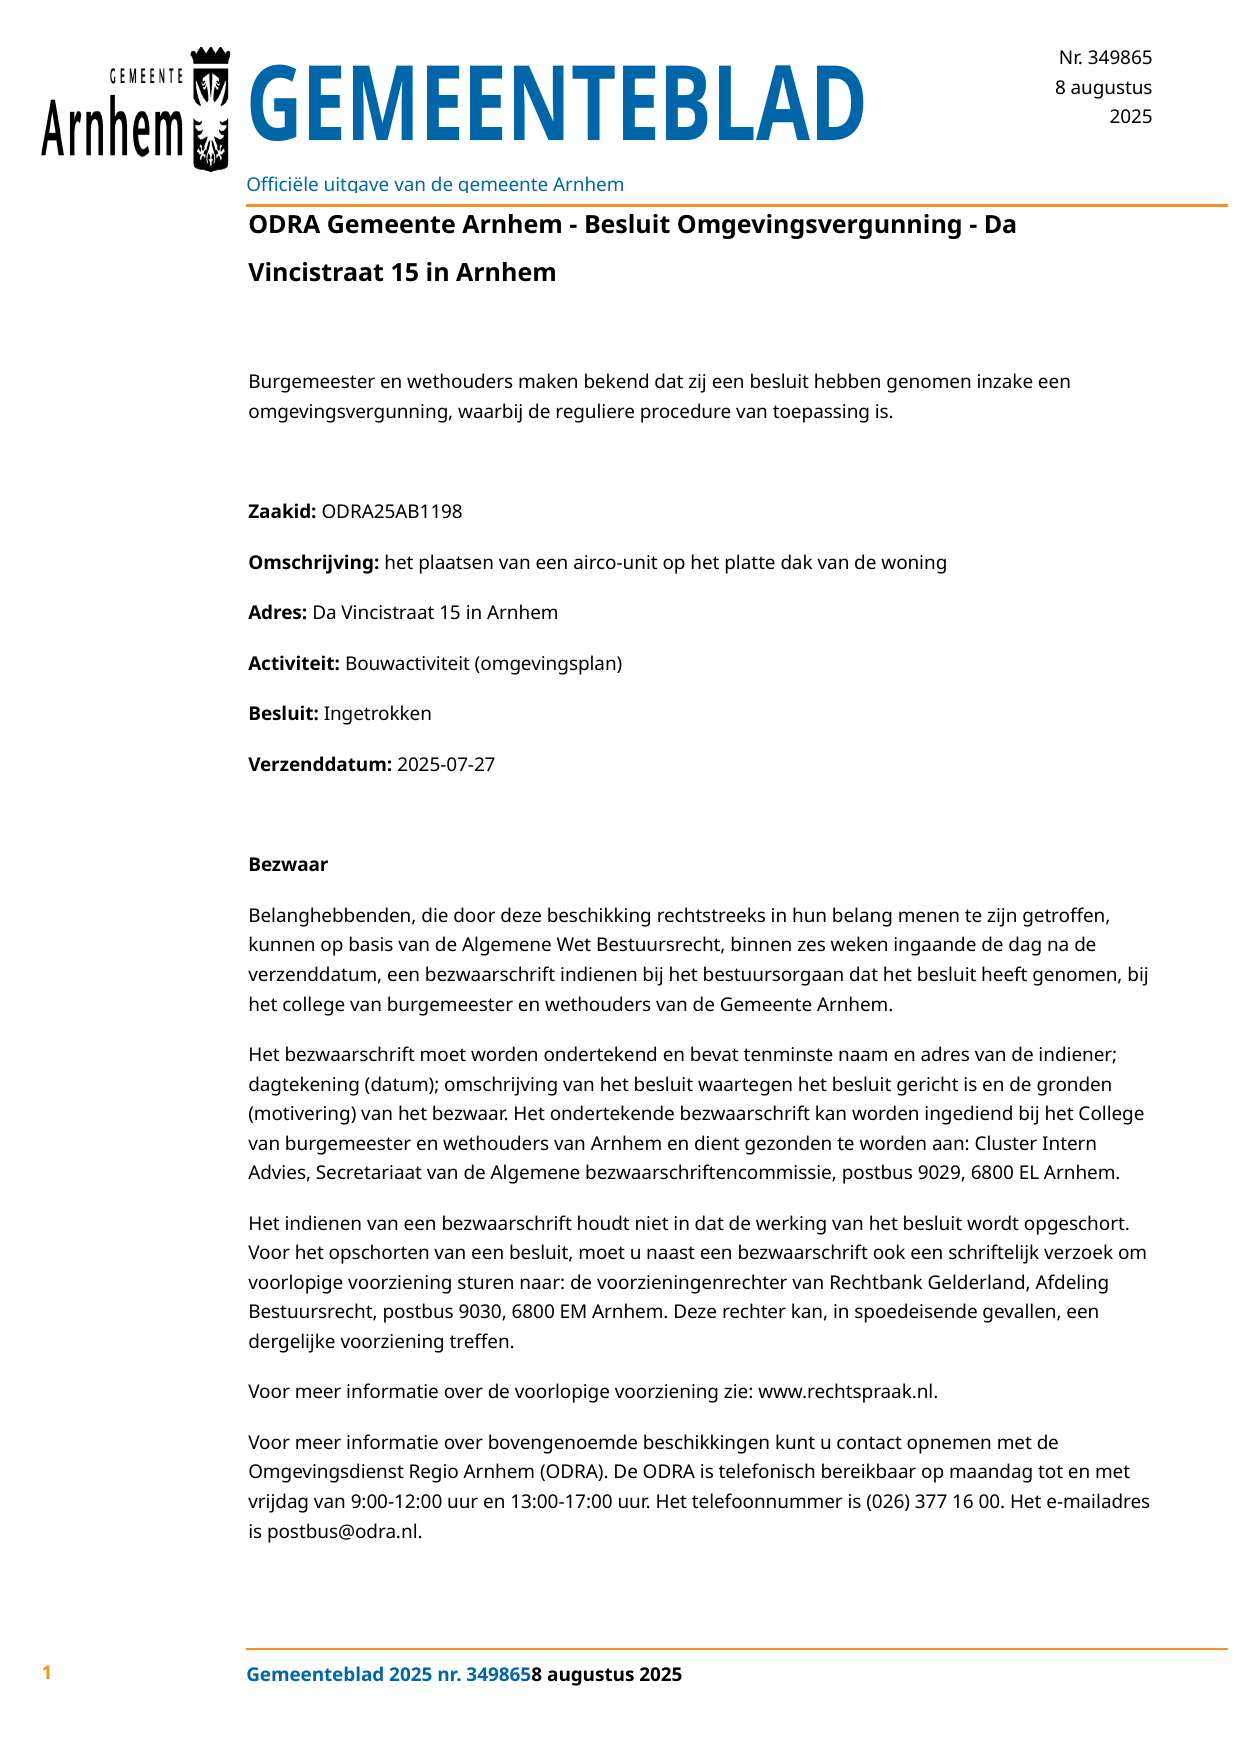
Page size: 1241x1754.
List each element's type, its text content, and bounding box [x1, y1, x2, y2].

text Activiteit: Bouwactiviteit (omgevingsplan) [248, 650, 1152, 676]
text Voor meer informatie over de voorlopige voorziening zie: www.rechtspraak.nl. [248, 1379, 1152, 1404]
text Belanghebbenden, die door deze beschikking rechtstreeks in hun belang menen te zijn getroffen, kunnen op basis van de Algemene Wet Bestuursrecht, binnen zes weken ingaande de dag na de verzenddatum, een bezwaarschrift indienen bij het bestuursorgaan dat het besluit heeft genomen, bij het college van burgemeester en wethouders van de Gemeente Arnhem. [248, 902, 1152, 1017]
text Bezwaar [248, 852, 1152, 877]
text Zaakid: ODRA25AB1198 [248, 499, 1152, 524]
text Omschrijving: het plaatsen van een airco-unit op het platte dak van de woning [248, 549, 1152, 575]
text Burgemeester en wethouders maken bekend dat zij een besluit hebben genomen inzake een omgevingsvergunning, waarbij de reguliere procedure van toepassing is. [248, 368, 1152, 424]
text Voor meer informatie over bovengenoemde beschikkingen kunt u contact opnemen met de Omgevingsdienst Regio Arnhem (ODRA). De ODRA is telefonisch bereikbaar op maandag tot en met vrijdag van 9:00-12:00 uur en 13:00-17:00 uur. Het telefoonnummer is (026) 377 16 00. Het e-mailadres is postbus@odra.nl. [248, 1429, 1152, 1544]
text Het indienen van een bezwaarschrift houdt niet in dat de werking van het besluit wordt opgeschort. Voor het opschorten van een besluit, moet u naast een bezwaarschrift ook een schriftelijk verzoek om voorlopige voorziening sturen naar: de voorzieningenrechter van Rechtbank Gelderland, Afdeling Bestuursrecht, postbus 9030, 6800 EM Arnhem. Deze rechter kan, in spoedeisende gevallen, een dergelijke voorziening treffen. [248, 1210, 1152, 1354]
text Verzenddatum: 2025-07-27 [248, 751, 1152, 777]
picture [41, 47, 231, 172]
text Besluit: Ingetrokken [248, 700, 1152, 726]
text ODRA Gemeente Arnhem - Besluit Omgevingsvergunning - Da Vincistraat 15 in Arnhem [248, 207, 1152, 288]
text Adres: Da Vincistraat 15 in Arnhem [248, 599, 1152, 625]
text Het bezwaarschrift moet worden ondertekend en bevat tenminste naam en adres van de indiener; dagtekening (datum); omschrijving van het besluit waartegen het besluit gericht is en de gronden (motivering) van het bezwaar. Het ondertekende bezwaarschrift kan worden ingediend bij het College van burgemeester en wethouders van Arnhem en dient gezonden te worden aan: Cluster Intern Advies, Secretariaat van de Algemene bezwaarschriftencommissie, postbus 9029, 6800 EL Arnhem. [248, 1041, 1152, 1185]
